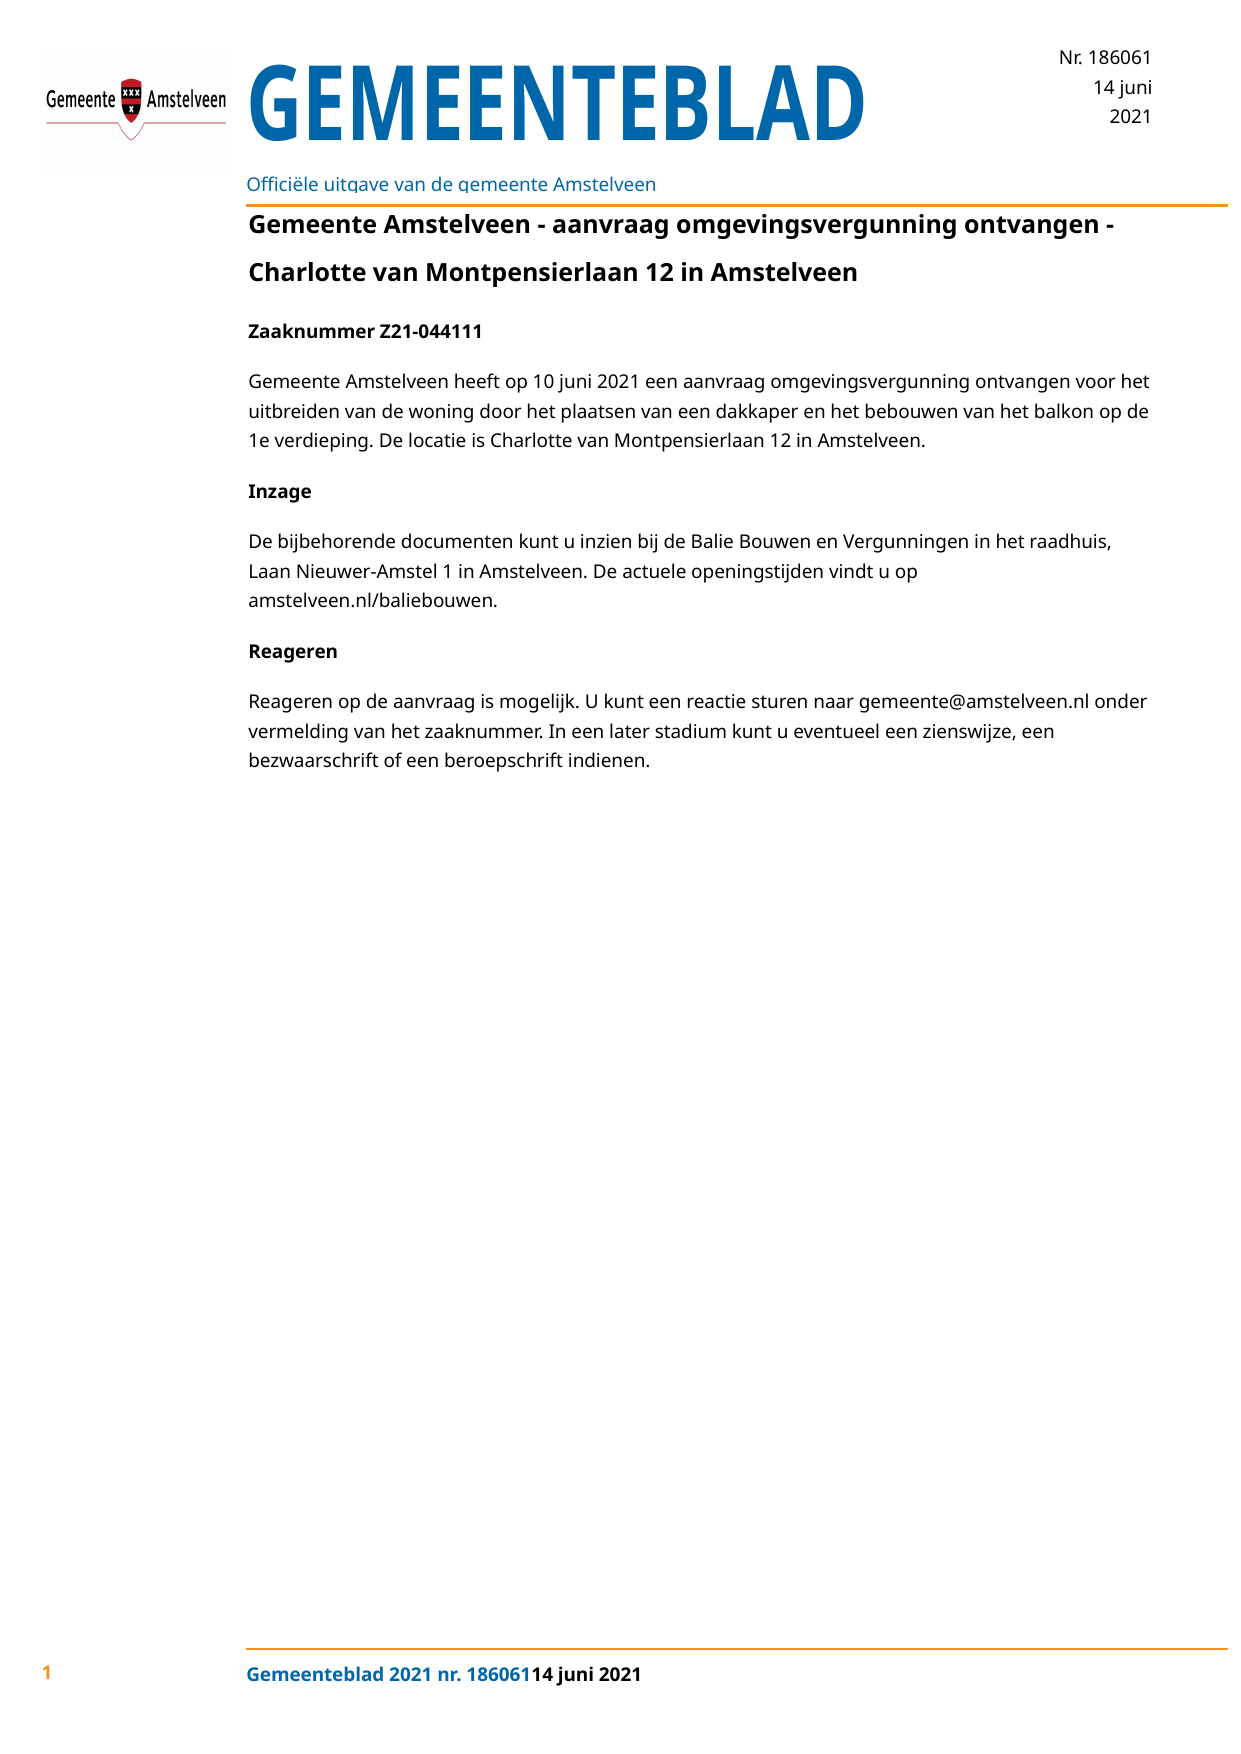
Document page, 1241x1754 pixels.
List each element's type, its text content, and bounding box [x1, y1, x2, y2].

text Reageren [248, 638, 1152, 664]
picture [41, 47, 231, 172]
text Gemeente Amstelveen - aanvraag omgevingsvergunning ontvangen - Charlotte van Montpensierlaan 12 in Amstelveen [248, 207, 1152, 288]
text Zaaknummer Z21-044111 [248, 318, 1152, 344]
text Reageren op de aanvraag is mogelijk. U kunt een reactie sturen naar gemeente@amstelveen.nl onder vermelding van het zaaknummer. In een later stadium kunt u eventueel een zienswijze, een bezwaarschrift of een beroepschrift indienen. [248, 688, 1152, 773]
text Gemeente Amstelveen heeft op 10 juni 2021 een aanvraag omgevingsvergunning ontvangen voor het uitbreiden van de woning door het plaatsen van een dakkaper en het bebouwen van het balkon op de 1e verdieping. De locatie is Charlotte van Montpensierlaan 12 in Amstelveen. [248, 368, 1152, 453]
text De bijbehorende documenten kunt u inzien bij de Balie Bouwen en Vergunningen in het raadhuis, Laan Nieuwer-Amstel 1 in Amstelveen. De actuele openingstijden vindt u op amstelveen.nl/baliebouwen. [248, 528, 1152, 613]
text Inzage [248, 478, 1152, 504]
